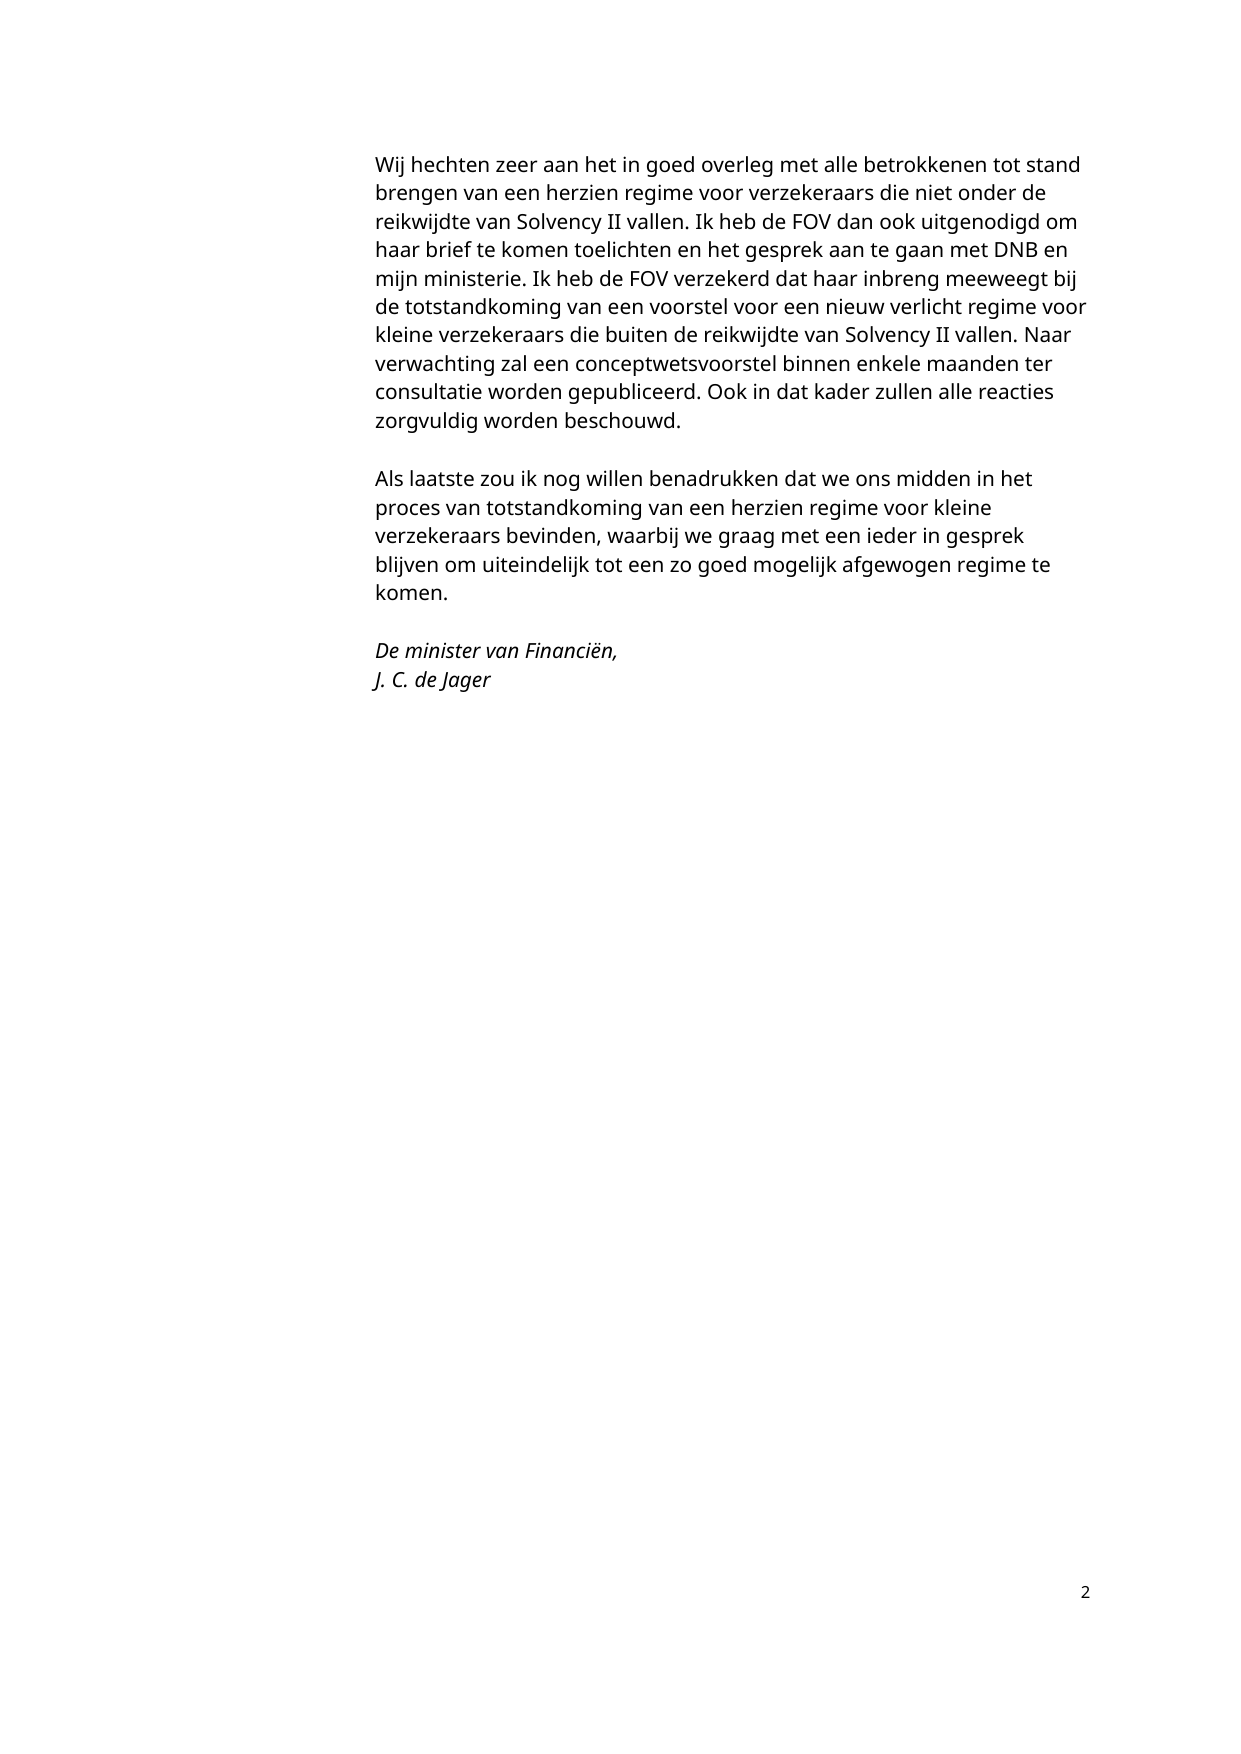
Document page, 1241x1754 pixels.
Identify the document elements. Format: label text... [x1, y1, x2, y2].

text De minister van Financiën, [375, 637, 1090, 665]
text Wij hechten zeer aan het in goed overleg met alle betrokkenen tot stand brengen van een herzien regime voor verzekeraars die niet onder de reikwijdte van Solvency II vallen. Ik heb de FOV dan ook uitgenodigd om haar brief te komen toelichten en het gesprek aan te gaan met DNB en mijn ministerie. Ik heb de FOV verzekerd dat haar inbreng meeweegt bij de totstandkoming van een voorstel voor een nieuw verlicht regime voor kleine verzekeraars die buiten de reikwijdte van Solvency II vallen. Naar verwachting zal een conceptwetsvoorstel binnen enkele maanden ter consultatie worden gepubliceerd. Ook in dat kader zullen alle reacties zorgvuldig worden beschouwd. [375, 150, 1090, 434]
text Als laatste zou ik nog willen benadrukken dat we ons midden in het proces van totstandkoming van een herzien regime voor kleine verzekeraars bevinden, waarbij we graag met een ieder in gesprek blijven om uiteindelijk tot een zo goed mogelijk afgewogen regime te komen. [375, 464, 1090, 607]
text J. C. de Jager [375, 665, 1090, 693]
